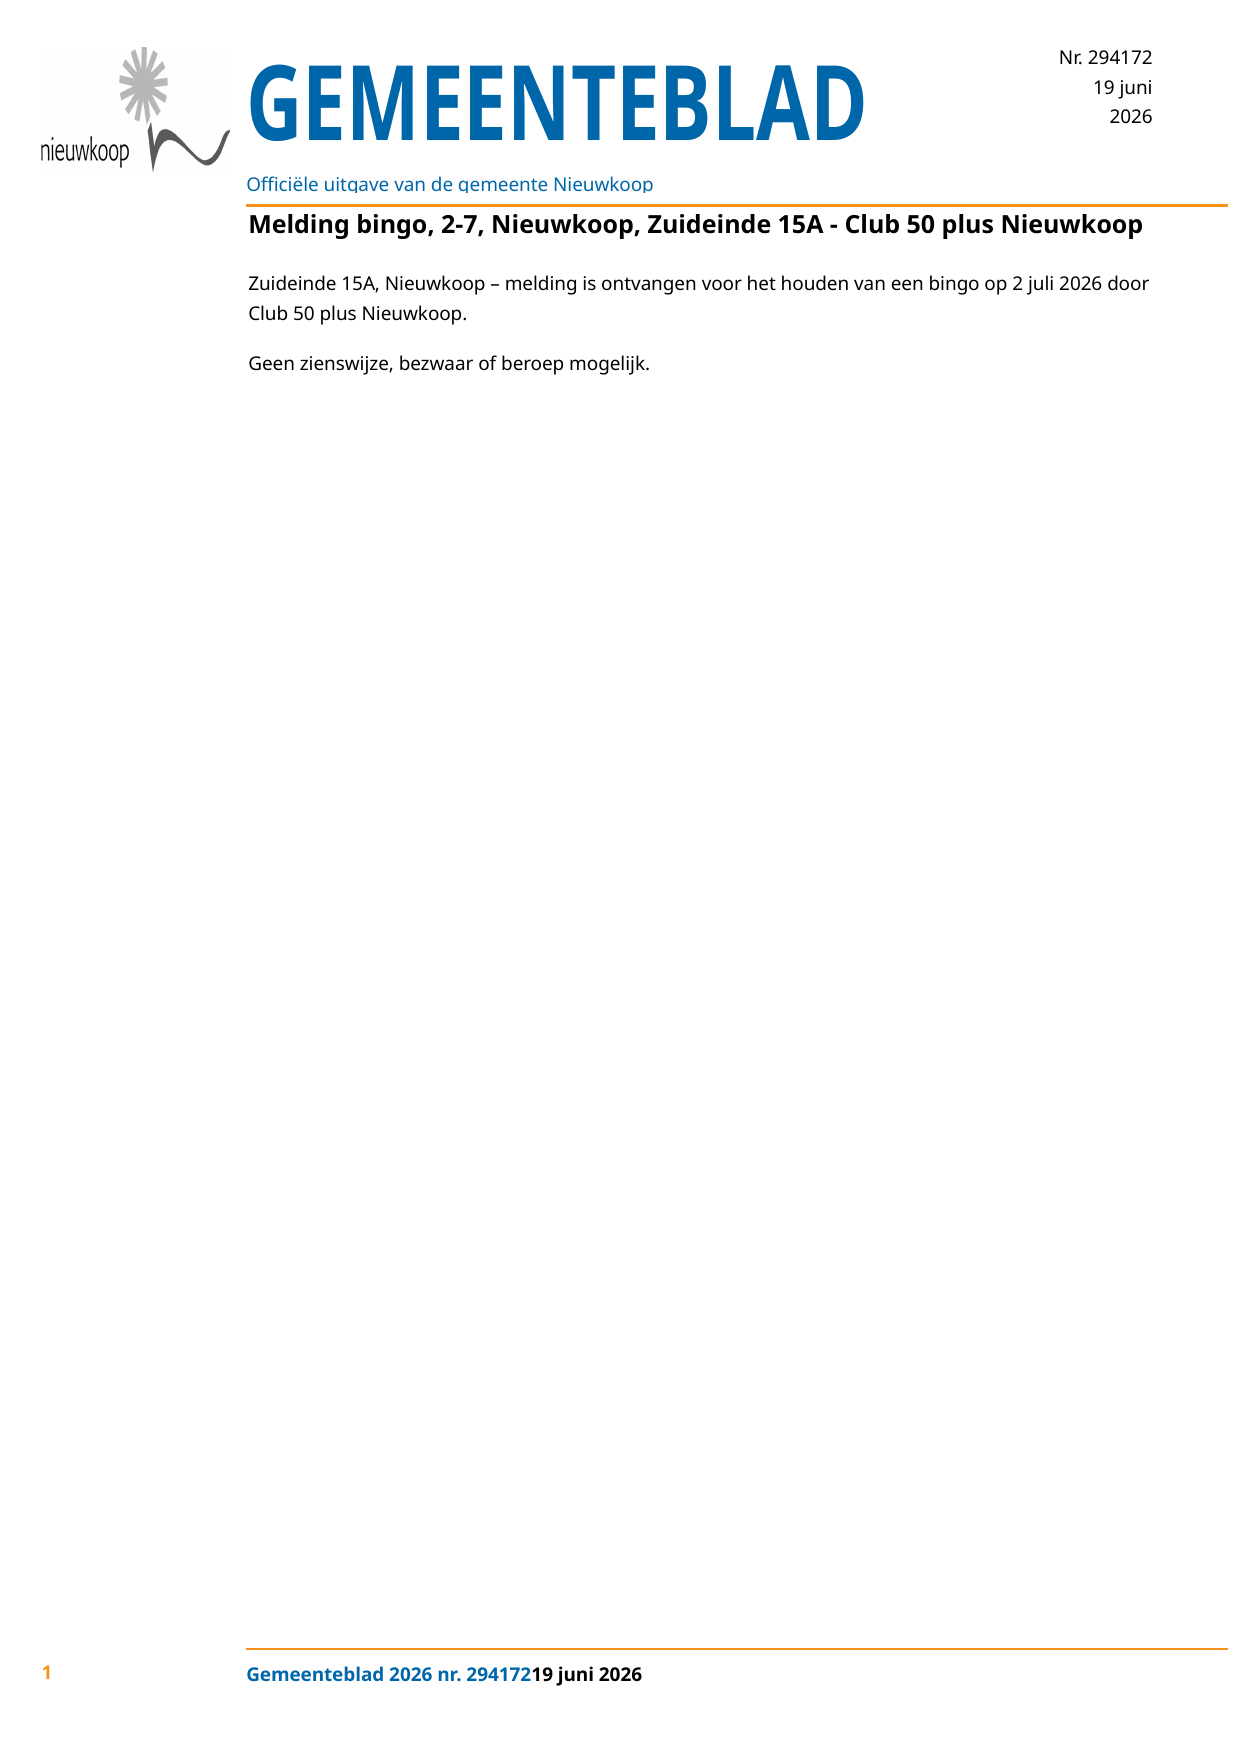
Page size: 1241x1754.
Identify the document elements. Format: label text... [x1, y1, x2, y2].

text Geen zienswijze, bezwaar of beroep mogelijk. [248, 350, 1152, 376]
picture [41, 47, 231, 172]
text Melding bingo, 2-7, Nieuwkoop, Zuideinde 15A - Club 50 plus Nieuwkoop [248, 207, 1152, 241]
text Zuideinde 15A, Nieuwkoop – melding is ontvangen voor het houden van een bingo op 2 juli 2026 door Club 50 plus Nieuwkoop. [248, 270, 1152, 326]
